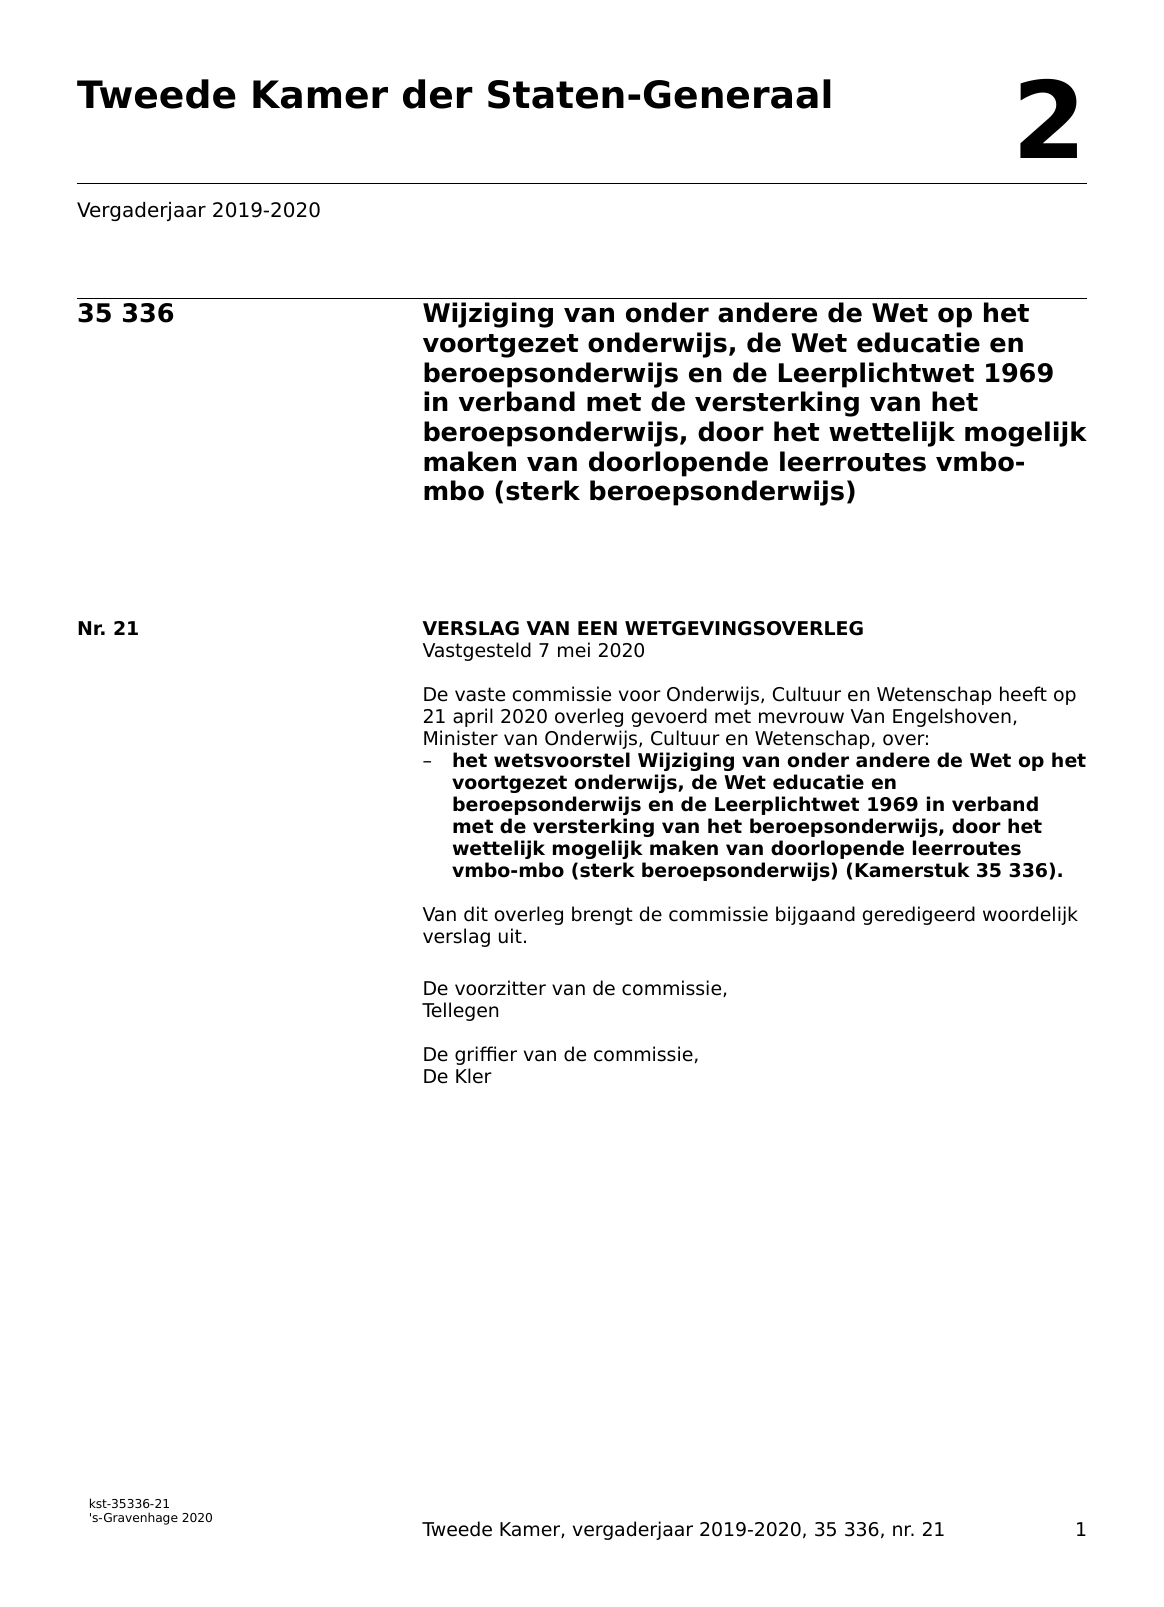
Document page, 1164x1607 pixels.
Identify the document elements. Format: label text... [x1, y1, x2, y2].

text – het wetsvoorstel Wijziging van onder andere de Wet op het voortgezet onderwijs, de Wet educatie en beroepsonderwijs en de Leerplichtwet 1969 in verband met de versterking van het beroepsonderwijs, door het wettelijk mogelijk maken van doorlopende leerroutes vmbo-mbo (sterk beroepsonderwijs) (Kamerstuk 35 336). [422, 750, 1087, 882]
text Van dit overleg brengt de commissie bijgaand geredigeerd woordelijk verslag uit. [422, 904, 1087, 948]
subtitle 35 336 Wijziging van onder andere de Wet op het voortgezet onderwijs, de Wet educatie en beroepsonderwijs en de Leerplichtwet 1969 in verband met de versterking van het beroepsonderwijs, door het wettelijk mogelijk maken van doorlopende leerroutes vmbo-mbo (sterk beroepsonderwijs) [77, 299, 1087, 507]
text Vastgesteld 7 mei 2020 [422, 640, 1087, 662]
text kst-35336-21 [88, 1497, 323, 1511]
table_cell Vergaderjaar 2019-2020 [77, 184, 1087, 298]
text De voorzitter van de commissie, Tellegen [422, 978, 1087, 1022]
table_header Tweede Kamer der Staten-Generaal [77, 59, 886, 183]
subtitle Nr. 21 VERSLAG VAN EEN WETGEVINGSOVERLEG [77, 618, 1087, 640]
table_header 2 [886, 59, 1087, 183]
text 's-Gravenhage 2020 [88, 1511, 323, 1525]
text De vaste commissie voor Onderwijs, Cultuur en Wetenschap heeft op 21 april 2020 overleg gevoerd met mevrouw Van Engelshoven, Minister van Onderwijs, Cultuur en Wetenschap, over: [422, 684, 1087, 750]
text De griffier van de commissie, De Kler [422, 1044, 1087, 1088]
